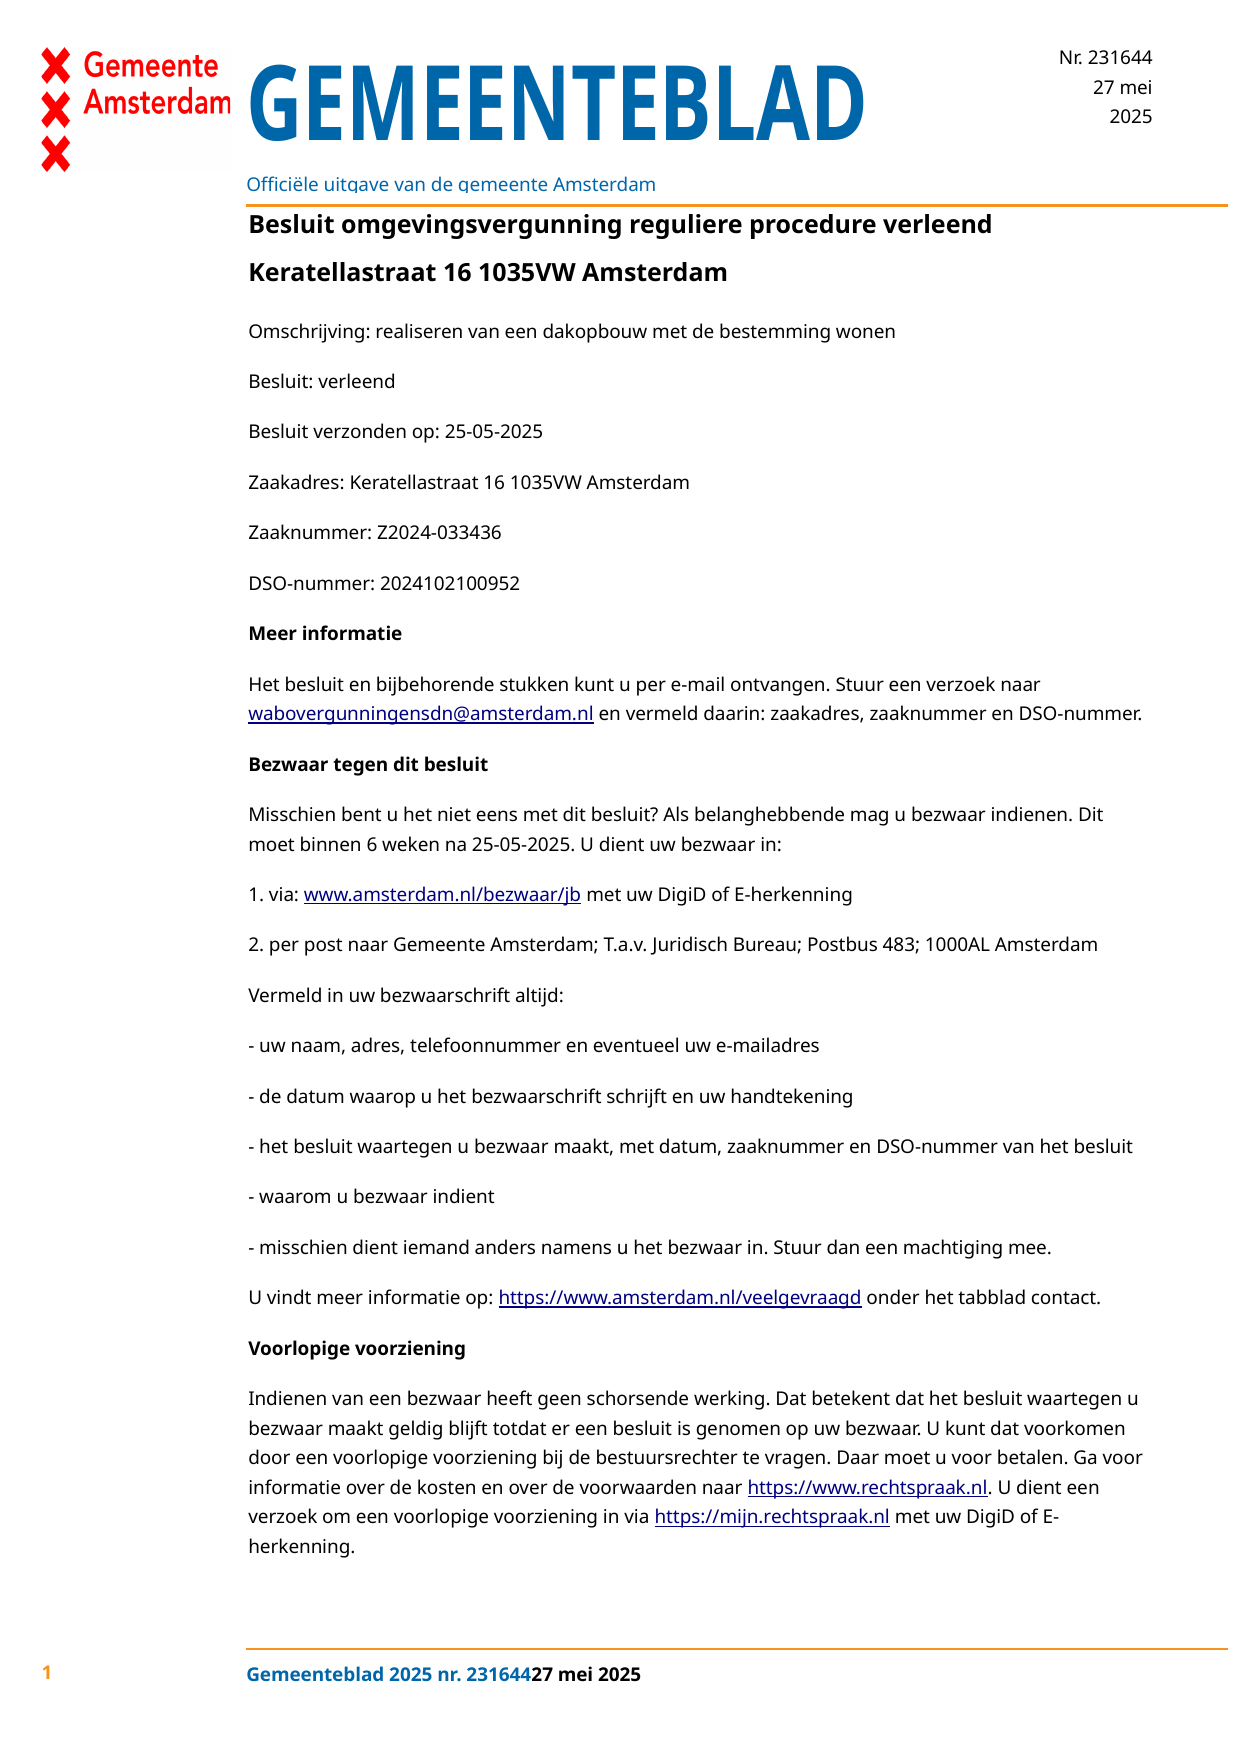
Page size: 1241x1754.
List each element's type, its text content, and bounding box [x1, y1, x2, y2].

text Indienen van een bezwaar heeft geen schorsende werking. Dat betekent dat het besluit waartegen u bezwaar maakt geldig blijft totdat er een besluit is genomen op uw bezwaar. U kunt dat voorkomen door een voorlopige voorziening bij de bestuursrechter te vragen. Daar moet u voor betalen. Ga voor informatie over de kosten en over de voorwaarden naar https://www.rechtspraak.nl. U dient een verzoek om een voorlopige voorziening in via https://mijn.rechtspraak.nl met uw DigiD of E-herkenning. [248, 1385, 1152, 1559]
text Besluit: verleend [248, 368, 1152, 394]
text DSO-nummer: 2024102100952 [248, 570, 1152, 596]
text Besluit omgevingsvergunning reguliere procedure verleend Keratellastraat 16 1035VW Amsterdam [248, 207, 1152, 288]
text Bezwaar tegen dit besluit [248, 751, 1152, 777]
text Besluit verzonden op: 25-05-2025 [248, 419, 1152, 444]
text - uw naam, adres, telefoonnummer en eventueel uw e-mailadres [248, 1032, 1152, 1058]
text - misschien dient iemand anders namens u het bezwaar in. Stuur dan een machtiging mee. [248, 1234, 1152, 1260]
text Misschien bent u het niet eens met dit besluit? Als belanghebbende mag u bezwaar indienen. Dit moet binnen 6 weken na 25-05-2025. U dient uw bezwaar in: [248, 801, 1152, 857]
text 1. via: www.amsterdam.nl/bezwaar/jb met uw DigiD of E-herkenning [248, 881, 1152, 907]
picture [41, 47, 231, 172]
text Omschrijving: realiseren van een dakopbouw met de bestemming wonen [248, 318, 1152, 344]
text - de datum waarop u het bezwaarschrift schrijft en uw handtekening [248, 1083, 1152, 1109]
text Meer informatie [248, 620, 1152, 646]
text - het besluit waartegen u bezwaar maakt, met datum, zaaknummer en DSO-nummer van het besluit [248, 1133, 1152, 1159]
text - waarom u bezwaar indient [248, 1184, 1152, 1209]
text Vermeld in uw bezwaarschrift altijd: [248, 982, 1152, 1008]
text U vindt meer informatie op: https://www.amsterdam.nl/veelgevraagd onder het tabblad contact. [248, 1284, 1152, 1310]
text Zaakadres: Keratellastraat 16 1035VW Amsterdam [248, 469, 1152, 495]
text Voorlopige voorziening [248, 1335, 1152, 1361]
text Zaaknummer: Z2024-033436 [248, 519, 1152, 545]
text Het besluit en bijbehorende stukken kunt u per e-mail ontvangen. Stuur een verzoek naar wabovergunningensdn@amsterdam.nl en vermeld daarin: zaakadres, zaaknummer en DSO-nummer. [248, 671, 1152, 726]
text 2. per post naar Gemeente Amsterdam; T.a.v. Juridisch Bureau; Postbus 483; 1000AL Amsterdam [248, 932, 1152, 957]
